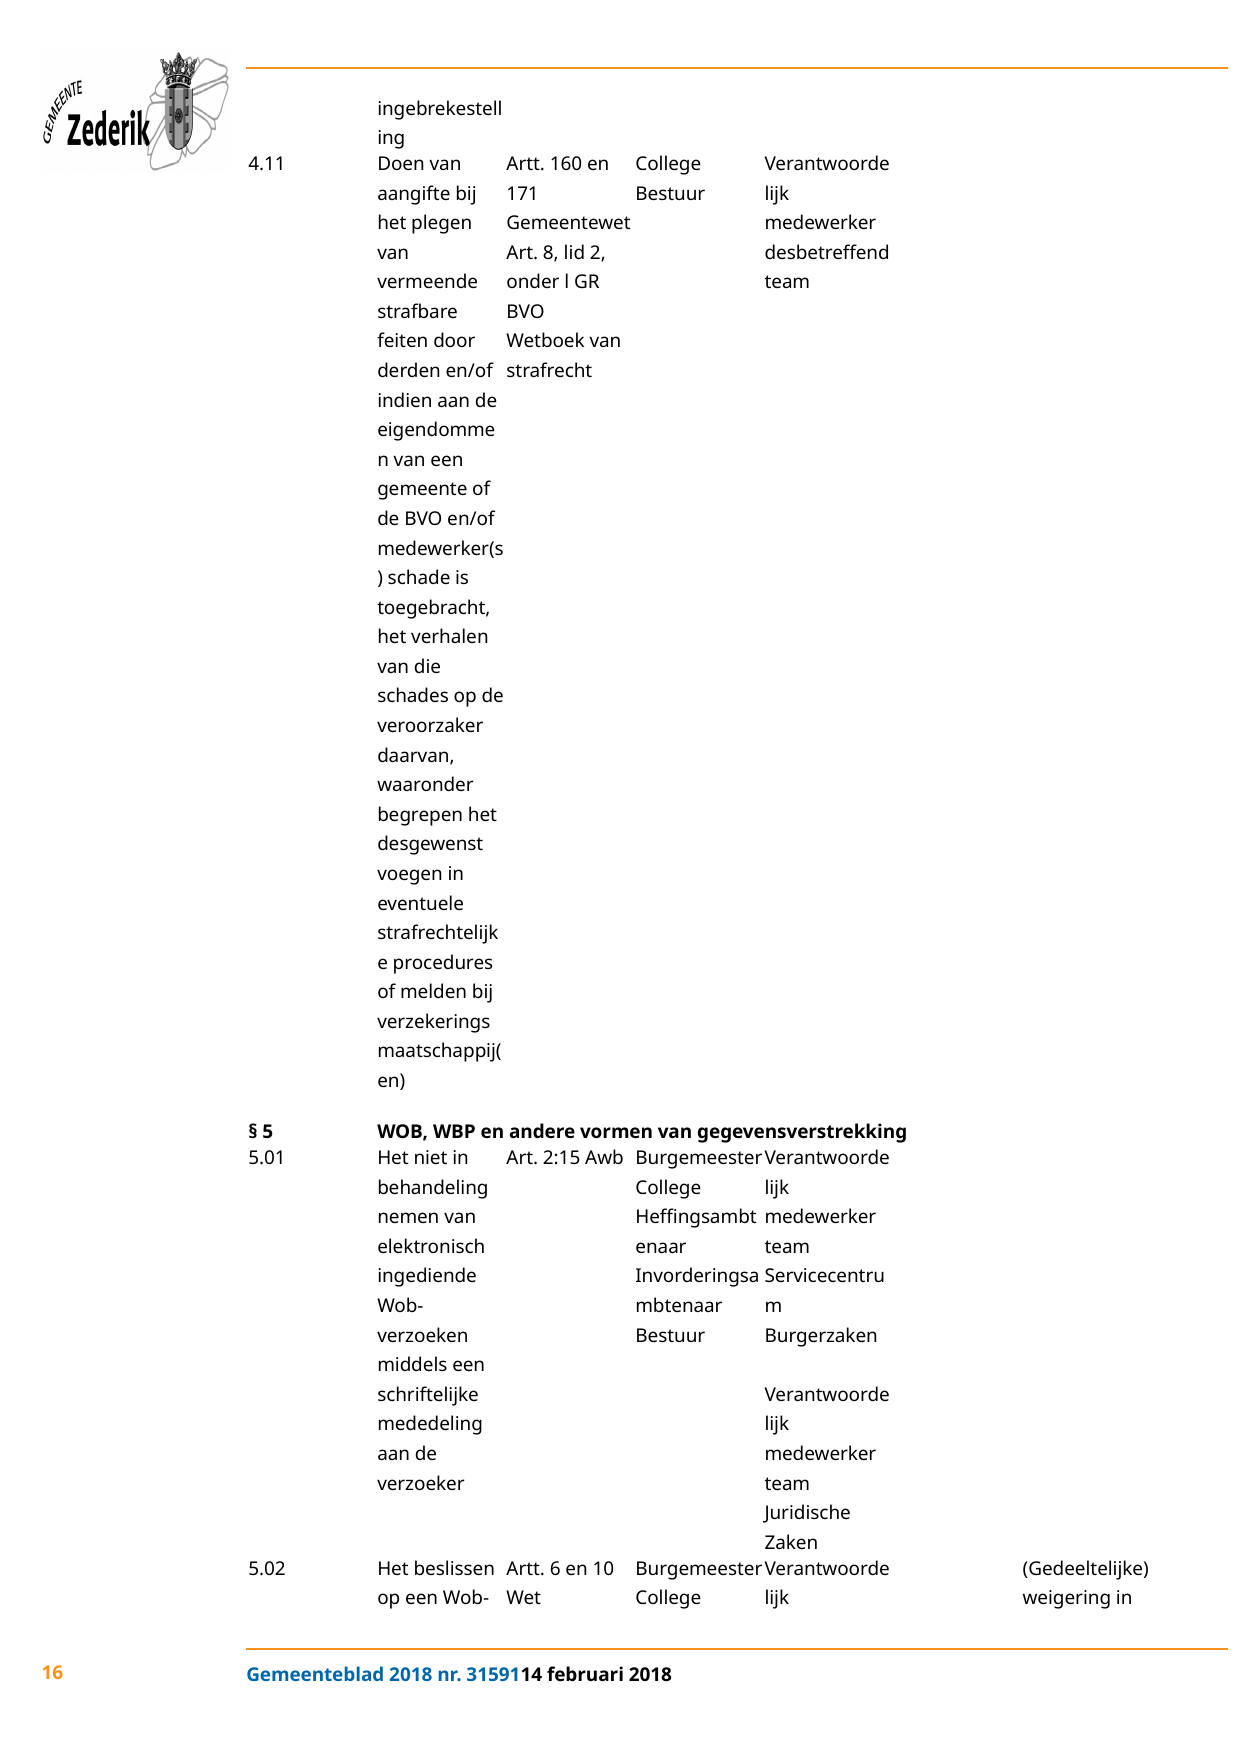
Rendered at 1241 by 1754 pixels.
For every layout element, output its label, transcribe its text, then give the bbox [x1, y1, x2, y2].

table_cell Doen van aangifte bij het plegen van vermeende strafbare feiten door derden en/of indien aan de eigendommen van een gemeente of de BVO en/of medewerker(s) schade is toegebracht, het verhalen van die schades op de veroorzaker daarvan, waaronder begrepen het desgewenst voegen in eventuele strafrechtelijke procedures of melden bij verzekeringsmaatschappij(en) [377, 150, 506, 1093]
table_cell [635, 95, 764, 150]
table_cell [506, 1093, 635, 1119]
table_cell Artt. 6 en 10 Wet [506, 1555, 635, 1610]
table_cell 4.11 [248, 150, 377, 1093]
table_cell Het beslissen op een Wob- [377, 1555, 506, 1610]
table_cell [635, 1093, 764, 1119]
table_cell [894, 1555, 1022, 1610]
table_cell [894, 1144, 1022, 1555]
table_cell [894, 95, 1022, 150]
table_cell Verantwoordelijk medewerker desbetreffend team [764, 150, 893, 1093]
table_cell [1023, 150, 1152, 1093]
table_cell Verantwoordelijk medewerker team Servicecentrum Burgerzaken Verantwoordelijk medewerker team Juridische Zaken [764, 1144, 893, 1555]
table_cell 5.01 [248, 1144, 377, 1555]
table_cell (Gedeeltelijke) weigering in [1023, 1555, 1152, 1610]
table_cell ingebrekestelling [377, 95, 506, 150]
table_cell Verantwoordelijk [764, 1555, 893, 1610]
table_cell [764, 95, 893, 150]
table_cell [764, 1093, 893, 1119]
table_cell [894, 150, 1022, 1093]
table_cell Burgemeester College [635, 1555, 764, 1610]
table_cell [506, 95, 635, 150]
table_cell Artt. 160 en 171 Gemeentewet Art. 8, lid 2, onder l GR BVO Wetboek van strafrecht [506, 150, 635, 1093]
table_cell 5.02 [248, 1555, 377, 1610]
table_cell § 5 [248, 1119, 377, 1144]
table_cell College Bestuur [635, 150, 764, 1093]
table_cell [894, 1093, 1022, 1119]
table_cell Het niet in behandeling nemen van elektronisch ingediende Wob-verzoeken middels een schriftelijke mededeling aan de verzoeker [377, 1144, 506, 1555]
table_cell [1023, 1093, 1152, 1119]
table_cell [248, 95, 377, 150]
table_cell [248, 1093, 377, 1119]
table_cell [1023, 95, 1152, 150]
table_cell Burgemeester College Heffingsambtenaar Invorderingsambtenaar Bestuur [635, 1144, 764, 1555]
table_cell WOB, WBP en andere vormen van gegevensverstrekking [377, 1119, 1152, 1144]
table_cell Art. 2:15 Awb [506, 1144, 635, 1555]
table_cell [1023, 1144, 1152, 1555]
table_cell [377, 1093, 506, 1119]
picture [41, 47, 231, 172]
